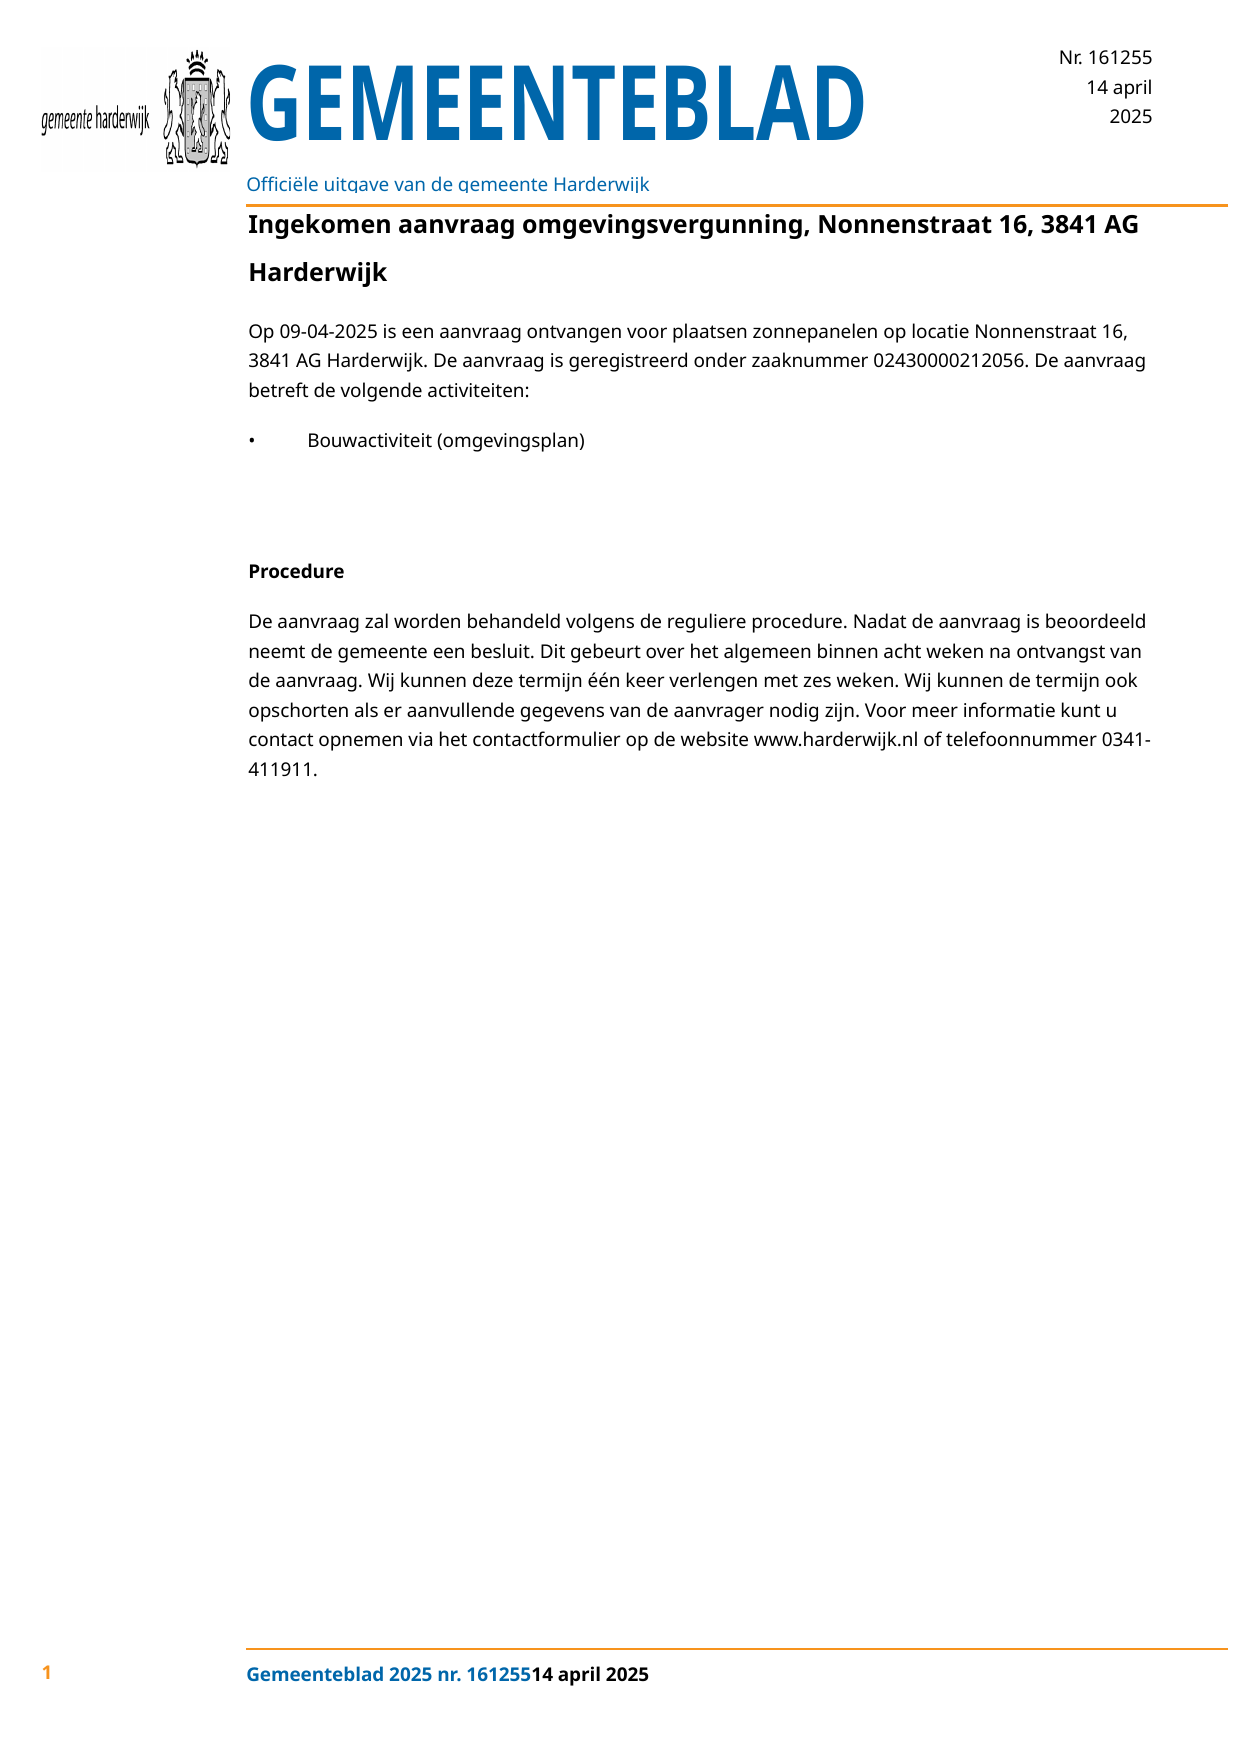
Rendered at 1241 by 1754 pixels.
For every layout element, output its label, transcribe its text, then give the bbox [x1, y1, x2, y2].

text Procedure [248, 558, 1152, 584]
text De aanvraag zal worden behandeld volgens de reguliere procedure. Nadat de aanvraag is beoordeeld neemt de gemeente een besluit. Dit gebeurt over het algemeen binnen acht weken na ontvangst van de aanvraag. Wij kunnen deze termijn één keer verlengen met zes weken. Wij kunnen de termijn ook opschorten als er aanvullende gegevens van de aanvrager nodig zijn. Voor meer informatie kunt u contact opnemen via het contactformulier op de website www.harderwijk.nl of telefoonnummer 0341-411911. [248, 608, 1152, 782]
list Bouwactiviteit (omgevingsplan) [248, 427, 1152, 453]
picture [41, 47, 231, 172]
text Ingekomen aanvraag omgevingsvergunning, Nonnenstraat 16, 3841 AG Harderwijk [248, 207, 1152, 288]
text Op 09-04-2025 is een aanvraag ontvangen voor plaatsen zonnepanelen op locatie Nonnenstraat 16, 3841 AG Harderwijk. De aanvraag is geregistreerd onder zaaknummer 02430000212056. De aanvraag betreft de volgende activiteiten: [248, 318, 1152, 403]
